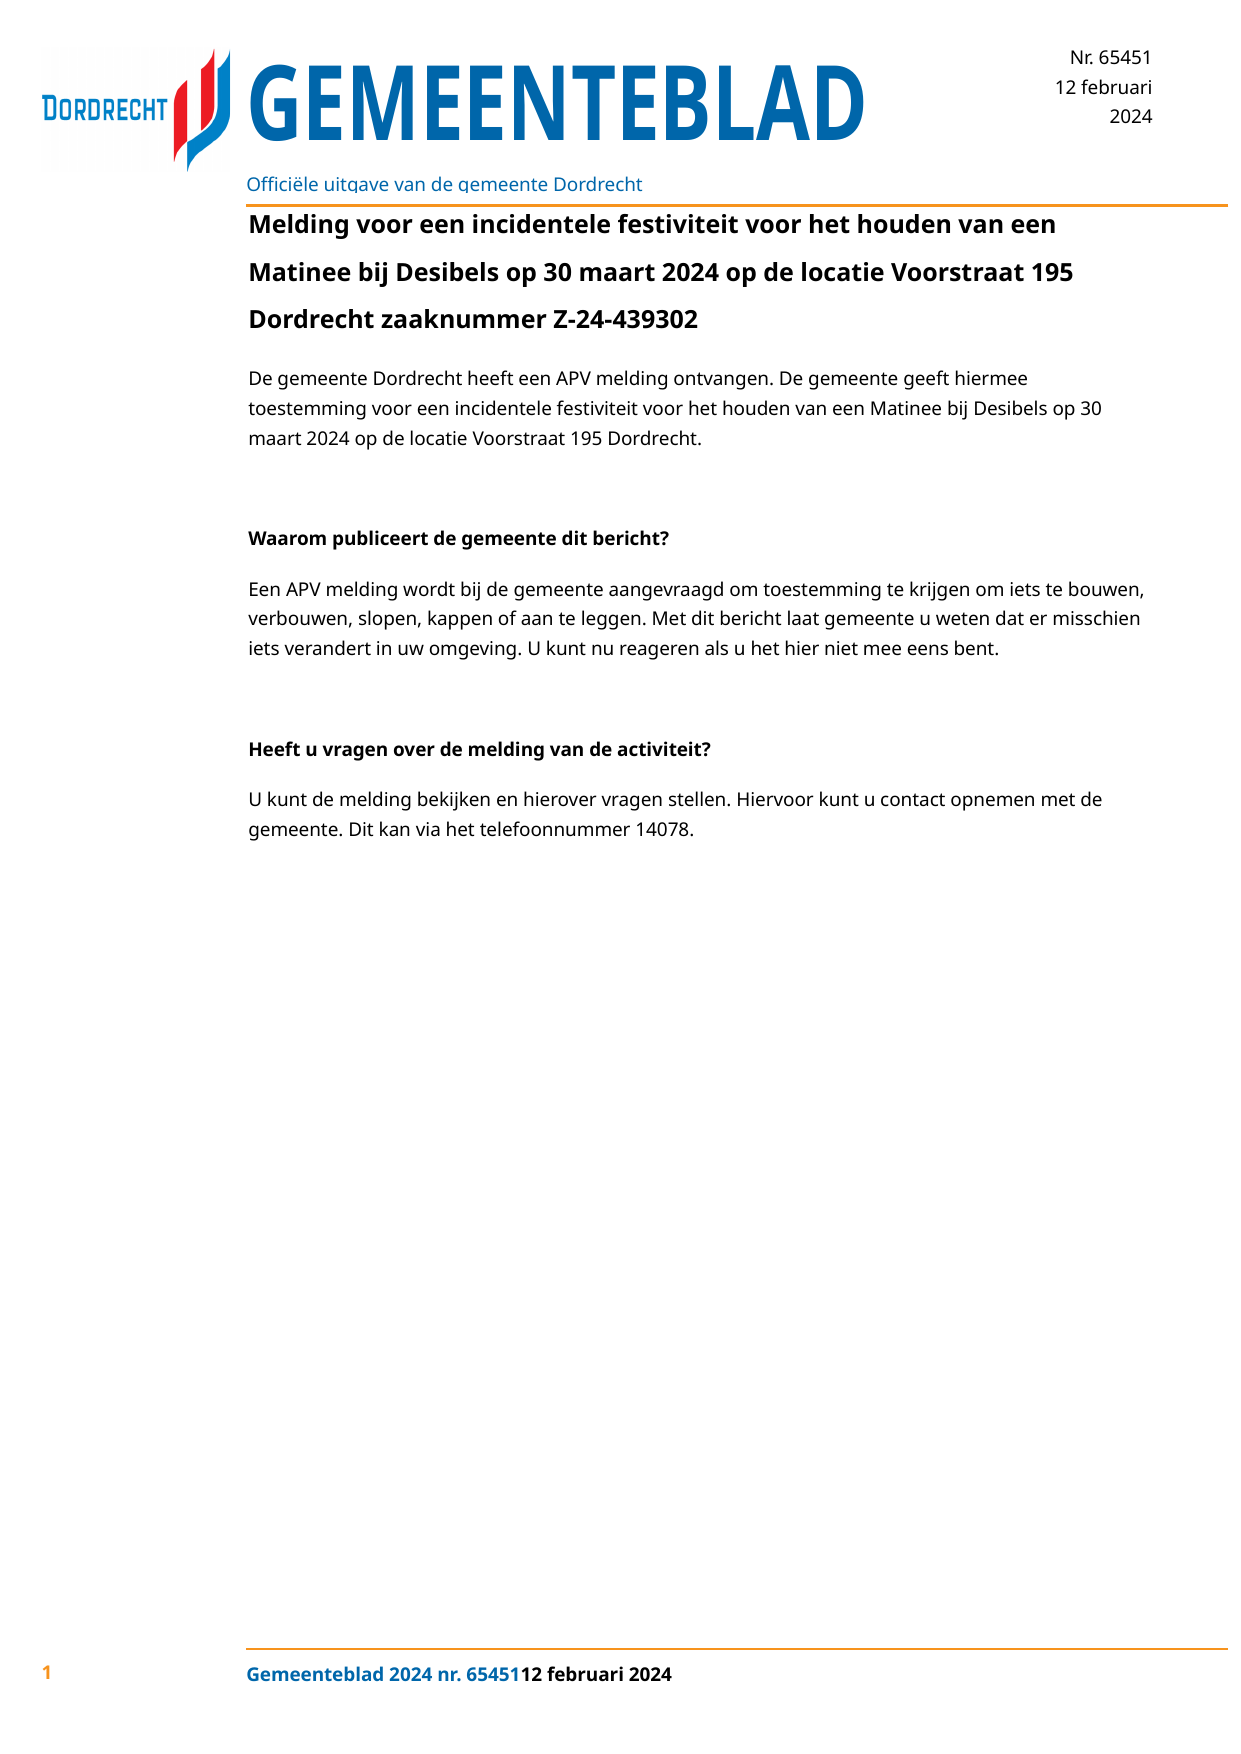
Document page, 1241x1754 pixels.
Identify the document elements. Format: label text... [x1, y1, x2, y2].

text U kunt de melding bekijken en hierover vragen stellen. Hiervoor kunt u contact opnemen met de gemeente. Dit kan via het telefoonnummer 14078. [248, 786, 1152, 842]
text Heeft u vragen over de melding van de activiteit? [248, 736, 1152, 762]
text Melding voor een incidentele festiviteit voor het houden van een Matinee bij Desibels op 30 maart 2024 op de locatie Voorstraat 195 Dordrecht zaaknummer Z-24-439302 [248, 207, 1152, 336]
text De gemeente Dordrecht heeft een APV melding ontvangen. De gemeente geeft hiermee toestemming voor een incidentele festiviteit voor het houden van een Matinee bij Desibels op 30 maart 2024 op de locatie Voorstraat 195 Dordrecht. [248, 366, 1152, 450]
picture [41, 47, 231, 172]
text Waarom publiceert de gemeente dit bericht? [248, 526, 1152, 551]
text Een APV melding wordt bij de gemeente aangevraagd om toestemming te krijgen om iets te bouwen, verbouwen, slopen, kappen of aan te leggen. Met dit bericht laat gemeente u weten dat er misschien iets verandert in uw omgeving. U kunt nu reageren als u het hier niet mee eens bent. [248, 576, 1152, 661]
